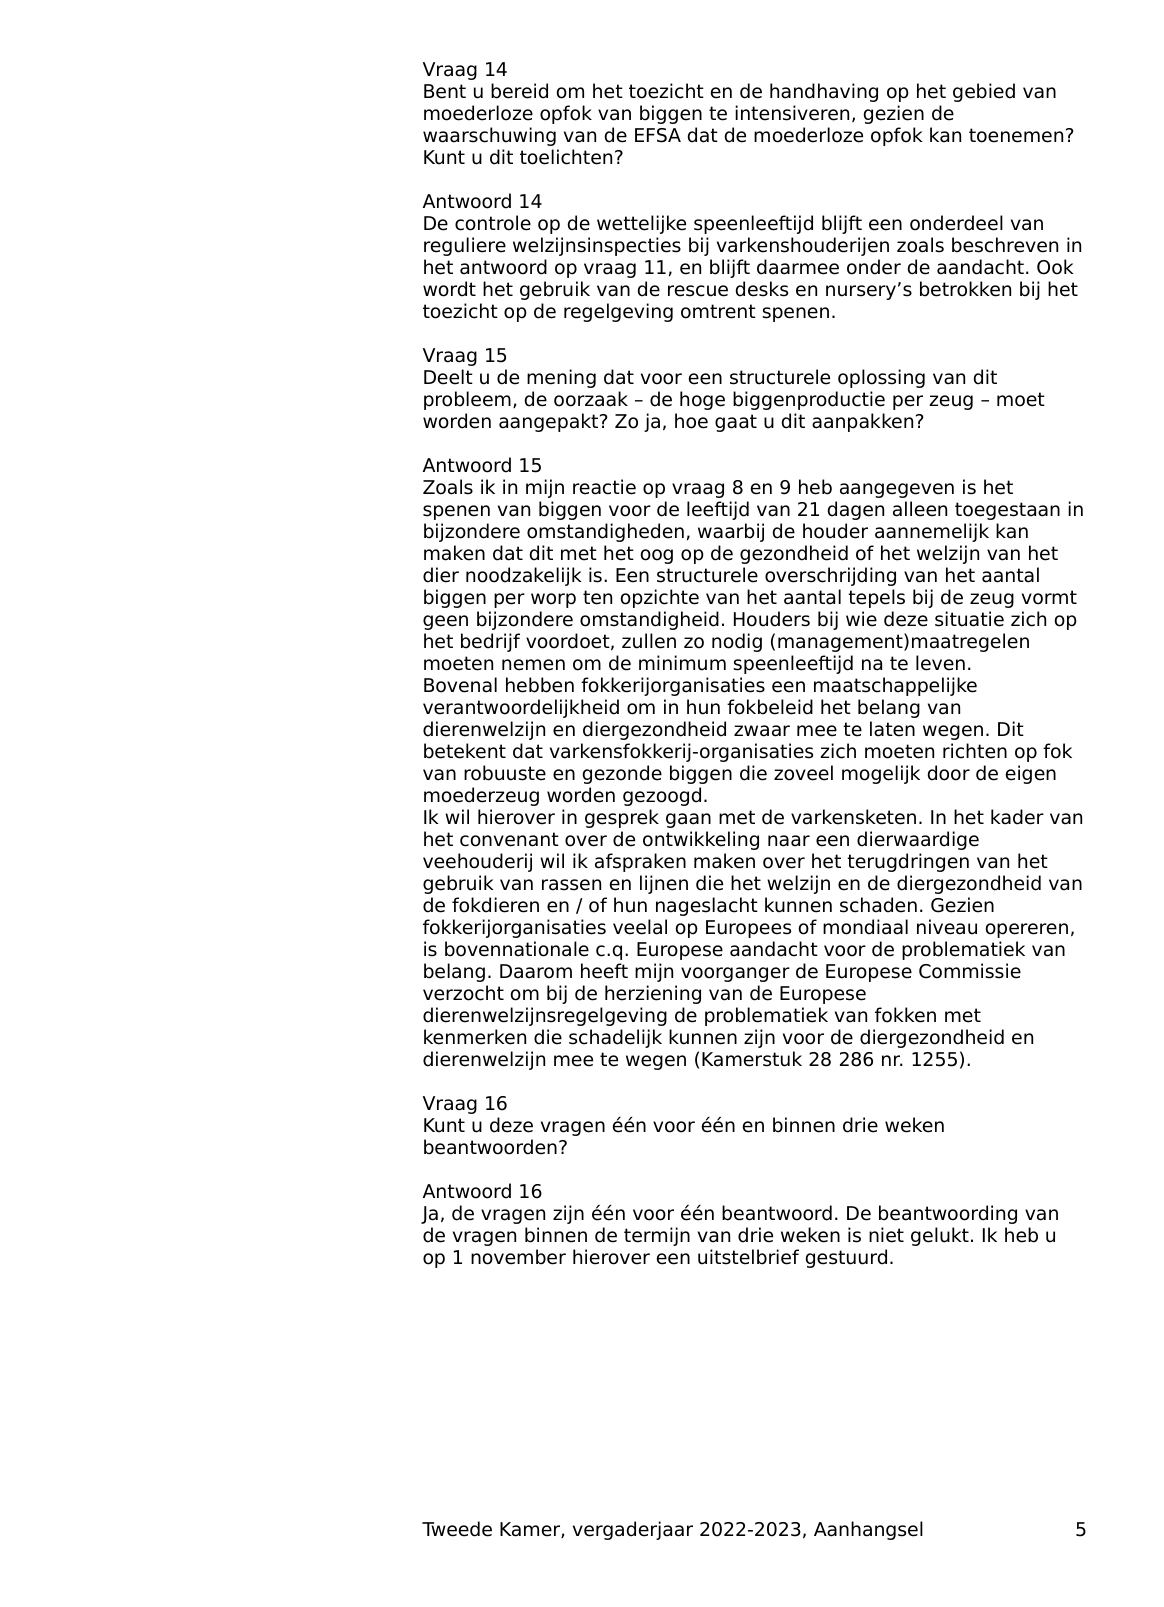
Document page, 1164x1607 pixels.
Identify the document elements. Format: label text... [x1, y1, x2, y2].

text Antwoord 15 [422, 455, 1087, 477]
text De controle op de wettelijke speenleeftijd blijft een onderdeel van reguliere welzijnsinspecties bij varkenshouderijen zoals beschreven in het antwoord op vraag 11, en blijft daarmee onder de aandacht. Ook wordt het gebruik van de rescue desks en nursery’s betrokken bij het toezicht op de regelgeving omtrent spenen. [422, 213, 1087, 323]
text Antwoord 16 [422, 1181, 1087, 1203]
text Kunt u deze vragen één voor één en binnen drie weken beantwoorden? [422, 1115, 1087, 1159]
text Vraag 16 [422, 1093, 1087, 1115]
text Vraag 14 [422, 59, 1087, 81]
text Vraag 15 [422, 345, 1087, 367]
text Deelt u de mening dat voor een structurele oplossing van dit probleem, de oorzaak – de hoge biggenproductie per zeug – moet worden aangepakt? Zo ja, hoe gaat u dit aanpakken? [422, 367, 1087, 433]
text Bovenal hebben fokkerijorganisaties een maatschappelijke verantwoordelijkheid om in hun fokbeleid het belang van dierenwelzijn en diergezondheid zwaar mee te laten wegen. Dit betekent dat varkensfokkerij-organisaties zich moeten richten op fok van robuuste en gezonde biggen die zoveel mogelijk door de eigen moederzeug worden gezoogd. [422, 675, 1087, 807]
text Antwoord 14 [422, 191, 1087, 213]
text Ja, de vragen zijn één voor één beantwoord. De beantwoording van de vragen binnen de termijn van drie weken is niet gelukt. Ik heb u op 1 november hierover een uitstelbrief gestuurd. [422, 1203, 1087, 1269]
text Ik wil hierover in gesprek gaan met de varkensketen. In het kader van het convenant over de ontwikkeling naar een dierwaardige veehouderij wil ik afspraken maken over het terugdringen van het gebruik van rassen en lijnen die het welzijn en de diergezondheid van de fokdieren en / of hun nageslacht kunnen schaden. Gezien fokkerijorganisaties veelal op Europees of mondiaal niveau opereren, is bovennationale c.q. Europese aandacht voor de problematiek van belang. Daarom heeft mijn voorganger de Europese Commissie verzocht om bij de herziening van de Europese dierenwelzijnsregelgeving de problematiek van fokken met kenmerken die schadelijk kunnen zijn voor de diergezondheid en dierenwelzijn mee te wegen (Kamerstuk 28 286 nr. 1255). [422, 807, 1087, 1071]
text Zoals ik in mijn reactie op vraag 8 en 9 heb aangegeven is het spenen van biggen voor de leeftijd van 21 dagen alleen toegestaan in bijzondere omstandigheden, waarbij de houder aannemelijk kan maken dat dit met het oog op de gezondheid of het welzijn van het dier noodzakelijk is. Een structurele overschrijding van het aantal biggen per worp ten opzichte van het aantal tepels bij de zeug vormt geen bijzondere omstandigheid. Houders bij wie deze situatie zich op het bedrijf voordoet, zullen zo nodig (management)maatregelen moeten nemen om de minimum speenleeftijd na te leven. [422, 477, 1087, 675]
text Bent u bereid om het toezicht en de handhaving op het gebied van moederloze opfok van biggen te intensiveren, gezien de waarschuwing van de EFSA dat de moederloze opfok kan toenemen? Kunt u dit toelichten? [422, 81, 1087, 169]
